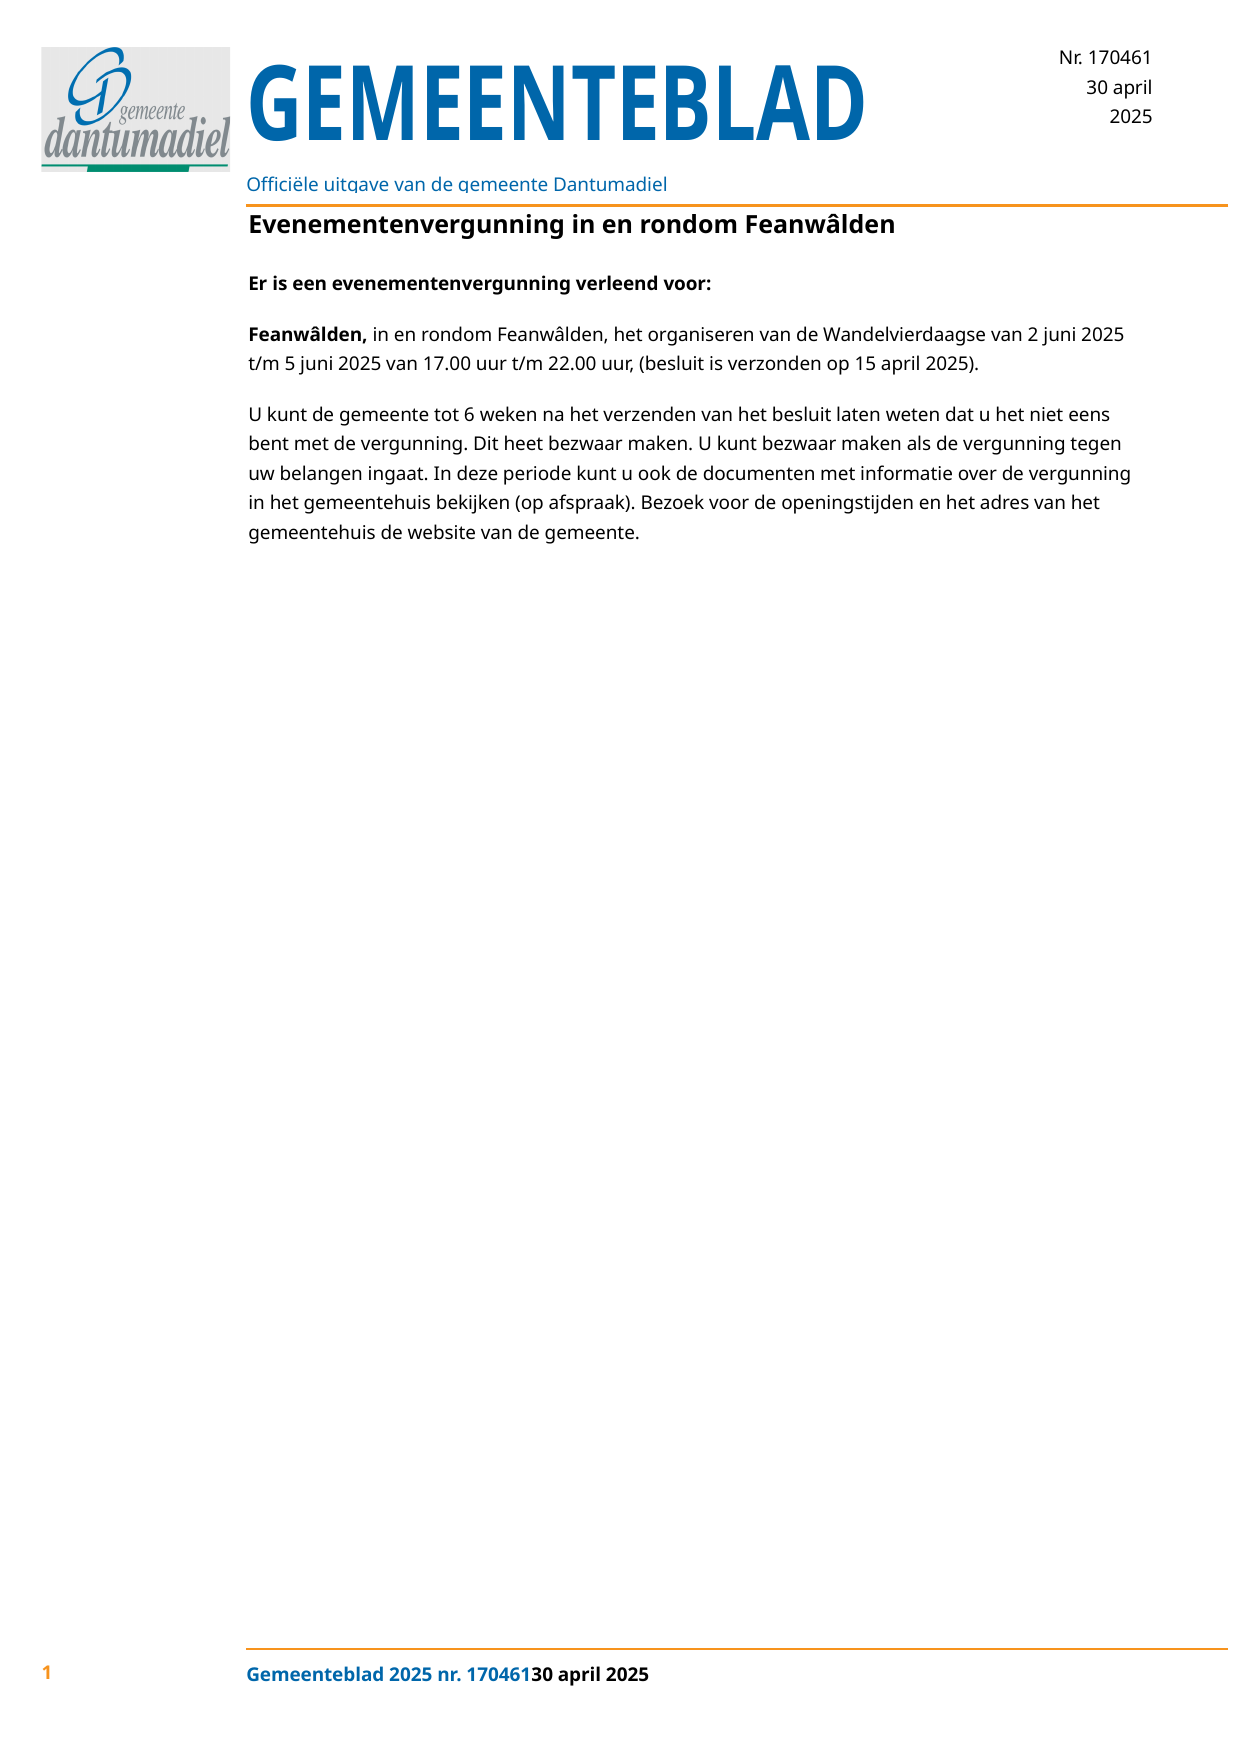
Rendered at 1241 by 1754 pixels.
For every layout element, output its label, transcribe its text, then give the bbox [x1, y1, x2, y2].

text Feanwâlden, in en rondom Feanwâlden, het organiseren van de Wandelvierdaagse van 2 juni 2025 t/m 5 juni 2025 van 17.00 uur t/m 22.00 uur, (besluit is verzonden op 15 april 2025). [248, 321, 1152, 376]
text U kunt de gemeente tot 6 weken na het verzenden van het besluit laten weten dat u het niet eens bent met de vergunning. Dit heet bezwaar maken. U kunt bezwaar maken als de vergunning tegen uw belangen ingaat. In deze periode kunt u ook de documenten met informatie over de vergunning in het gemeentehuis bekijken (op afspraak). Bezoek voor de openingstijden en het adres van het gemeentehuis de website van de gemeente. [248, 401, 1152, 545]
picture [41, 47, 231, 172]
text Er is een evenementenvergunning verleend voor: [248, 270, 1152, 296]
text Evenementenvergunning in en rondom Feanwâlden [248, 207, 1152, 241]
